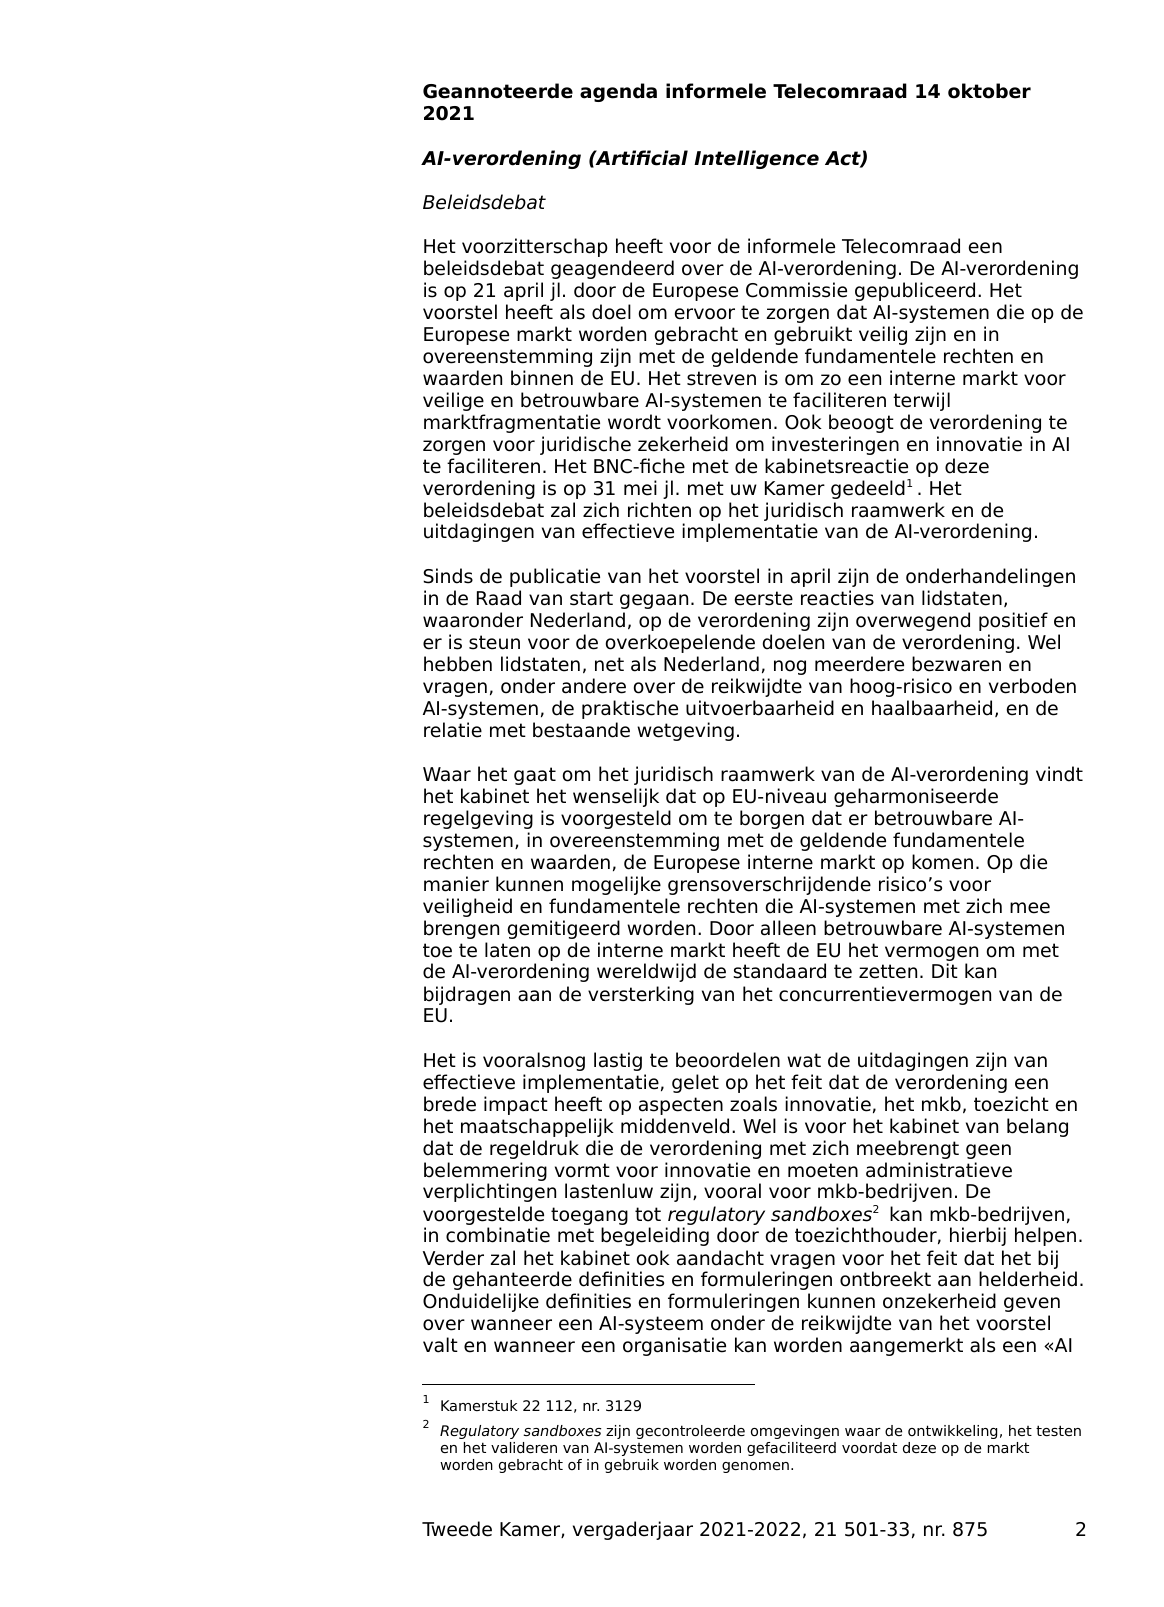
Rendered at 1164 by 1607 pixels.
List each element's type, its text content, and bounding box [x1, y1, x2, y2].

text Waar het gaat om het juridisch raamwerk van de AI-verordening vindt het kabinet het wenselijk dat op EU-niveau geharmoniseerde regelgeving is voorgesteld om te borgen dat er betrouwbare AI-systemen, in overeenstemming met de geldende fundamentele rechten en waarden, de Europese interne markt op komen. Op die manier kunnen mogelijke grensoverschrijdende risico’s voor veiligheid en fundamentele rechten die AI-systemen met zich mee brengen gemitigeerd worden. Door alleen betrouwbare AI-systemen toe te laten op de interne markt heeft de EU het vermogen om met de AI-verordening wereldwijd de standaard te zetten. Dit kan bijdragen aan de versterking van het concurrentievermogen van de EU. [422, 764, 1087, 1027]
subtitle Beleidsdebat [422, 192, 1087, 213]
subtitle Geannoteerde agenda informele Telecomraad 14 oktober 2021 [422, 81, 1087, 125]
text Kamerstuk 22 112, nr. 3129 [422, 1393, 1087, 1416]
subtitle AI-verordening (Artificial Intelligence Act) [422, 147, 1087, 169]
text Het is vooralsnog lastig te beoordelen wat de uitdagingen zijn van effectieve implementatie, gelet op het feit dat de verordening een brede impact heeft op aspecten zoals innovatie, het mkb, toezicht en het maatschappelijk middenveld. Wel is voor het kabinet van belang dat de regeldruk die de verordening met zich meebrengt geen belemmering vormt voor innovatie en moeten administratieve verplichtingen lastenluw zijn, vooral voor mkb-bedrijven. De voorgestelde toegang tot regulatory sandboxes kan mkb-bedrijven, in combinatie met begeleiding door de toezichthouder, hierbij helpen. Verder zal het kabinet ook aandacht vragen voor het feit dat het bij de gehanteerde definities en formuleringen ontbreekt aan helderheid. Onduidelijke definities en formuleringen kunnen onzekerheid geven over wanneer een AI-systeem onder de reikwijdte van het voorstel valt en wanneer een organisatie kan worden aangemerkt als een «AI [422, 1049, 1087, 1357]
text Sinds de publicatie van het voorstel in april zijn de onderhandelingen in de Raad van start gegaan. De eerste reacties van lidstaten, waaronder Nederland, op de verordening zijn overwegend positief en er is steun voor de overkoepelende doelen van de verordening. Wel hebben lidstaten, net als Nederland, nog meerdere bezwaren en vragen, onder andere over de reikwijdte van hoog-risico en verboden AI-systemen, de praktische uitvoerbaarheid en haalbaarheid, en de relatie met bestaande wetgeving. [422, 566, 1087, 741]
text Het voorzitterschap heeft voor de informele Telecomraad een beleidsdebat geagendeerd over de AI-verordening. De AI-verordening is op 21 april jl. door de Europese Commissie gepubliceerd. Het voorstel heeft als doel om ervoor te zorgen dat AI-systemen die op de Europese markt worden gebracht en gebruikt veilig zijn en in overeenstemming zijn met de geldende fundamentele rechten en waarden binnen de EU. Het streven is om zo een interne markt voor veilige en betrouwbare AI-systemen te faciliteren terwijl marktfragmentatie wordt voorkomen. Ook beoogt de verordening te zorgen voor juridische zekerheid om investeringen en innovatie in AI te faciliteren. Het BNC-fiche met de kabinetsreactie op deze verordening is op 31 mei jl. met uw Kamer gedeeld. Het beleidsdebat zal zich richten op het juridisch raamwerk en de uitdagingen van effectieve implementatie van de AI-verordening. [422, 236, 1087, 543]
text Regulatory sandboxes zijn gecontroleerde omgevingen waar de ontwikkeling, het testen en het valideren van AI-systemen worden gefaciliteerd voordat deze op de markt worden gebracht of in gebruik worden genomen. [422, 1418, 1087, 1474]
